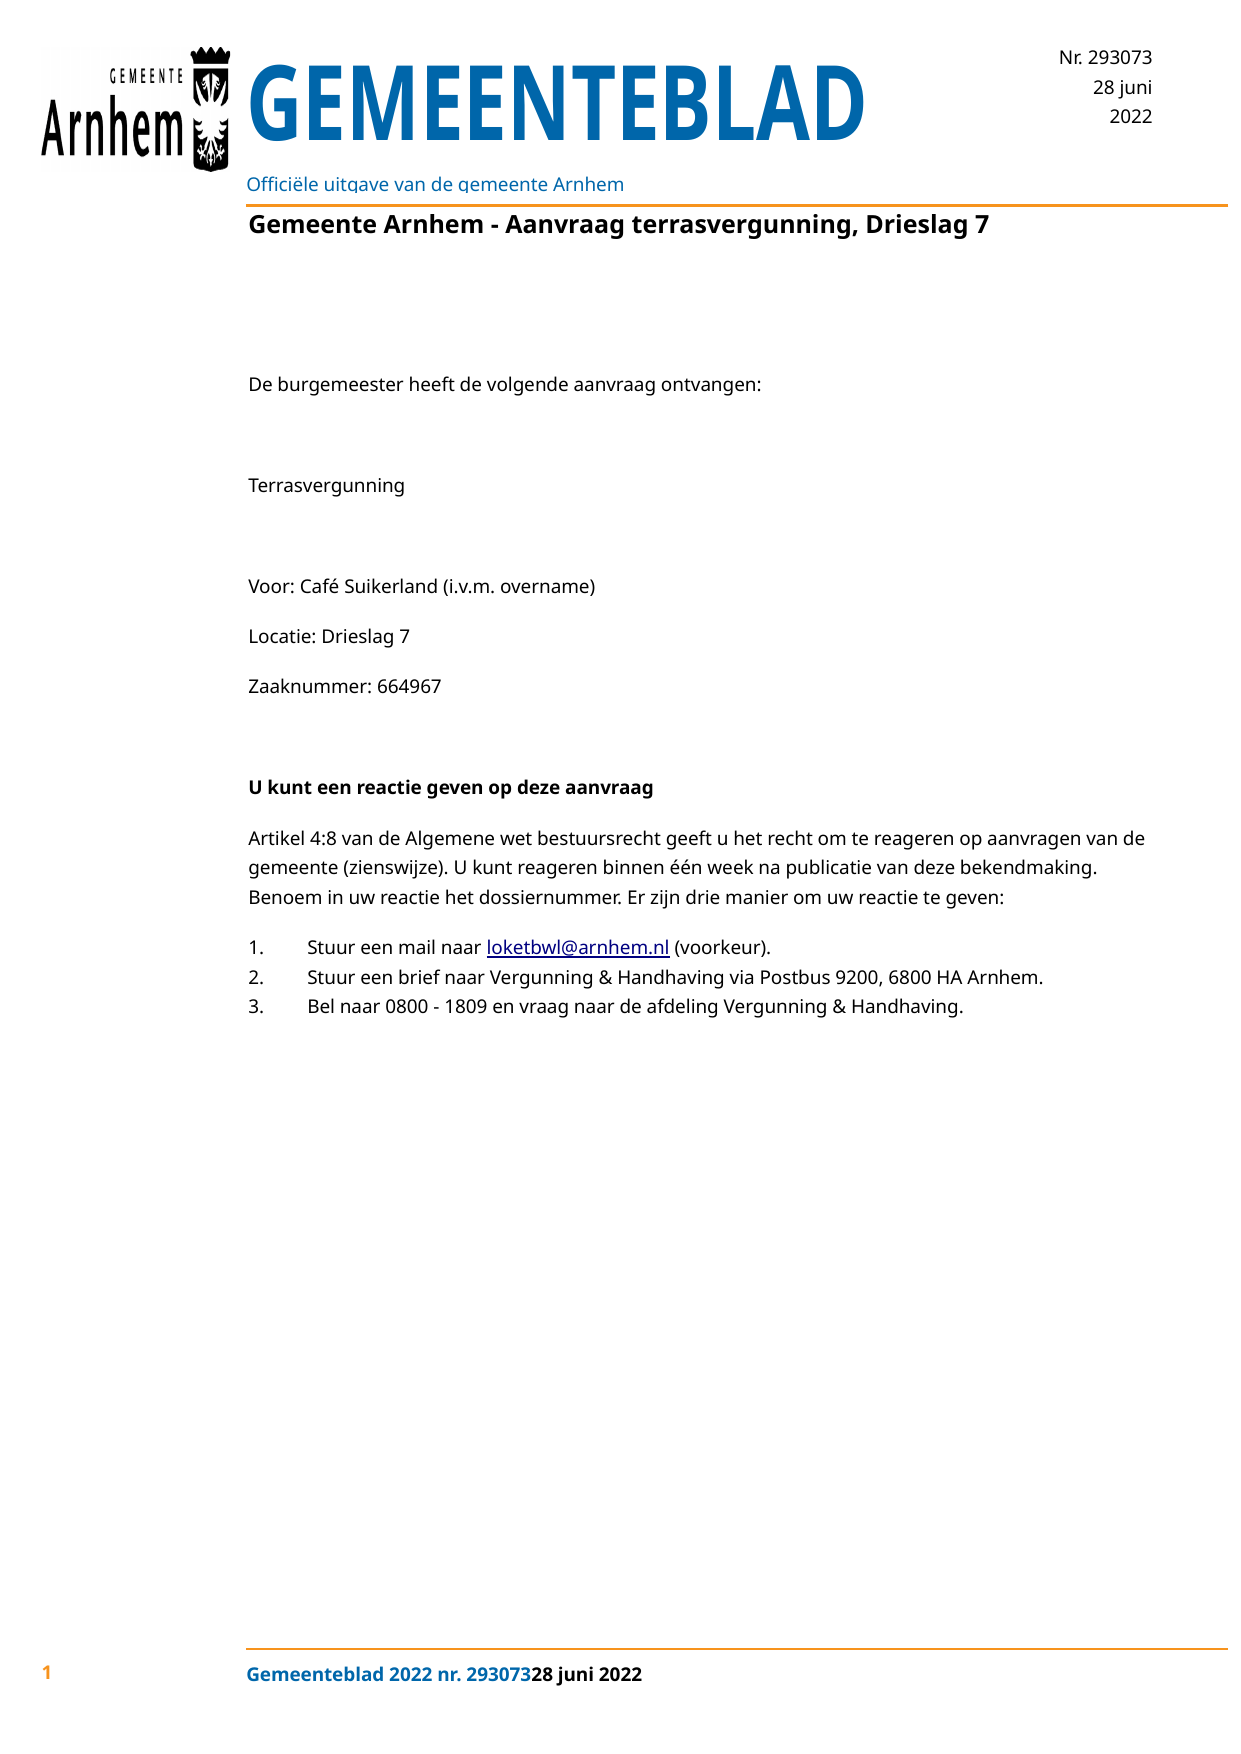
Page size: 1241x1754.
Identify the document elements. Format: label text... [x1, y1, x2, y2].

list Stuur een brief naar Vergunning & Handhaving via Postbus 9200, 6800 HA Arnhem. [248, 964, 1152, 990]
text Gemeente Arnhem - Aanvraag terrasvergunning, Drieslag 7 [248, 207, 1152, 241]
text Voor: Café Suikerland (i.v.m. overname) [248, 573, 1152, 598]
picture [41, 47, 231, 172]
text De burgemeester heeft de volgende aanvraag ontvangen: [248, 371, 1152, 397]
text Artikel 4:8 van de Algemene wet bestuursrecht geeft u het recht om te reageren op aanvragen van de gemeente (zienswijze). U kunt reageren binnen één week na publicatie van deze bekendmaking. Benoem in uw reactie het dossiernummer. Er zijn drie manier om uw reactie te geven: [248, 825, 1152, 910]
text Zaaknummer: 664967 [248, 674, 1152, 699]
text Locatie: Drieslag 7 [248, 623, 1152, 649]
text U kunt een reactie geven op deze aanvraag [248, 774, 1152, 800]
list Bel naar 0800 - 1809 en vraag naar de afdeling Vergunning & Handhaving. [248, 994, 1152, 1019]
list Stuur een mail naar loketbwl@arnhem.nl (voorkeur). [248, 934, 1152, 960]
text Terrasvergunning [248, 472, 1152, 498]
